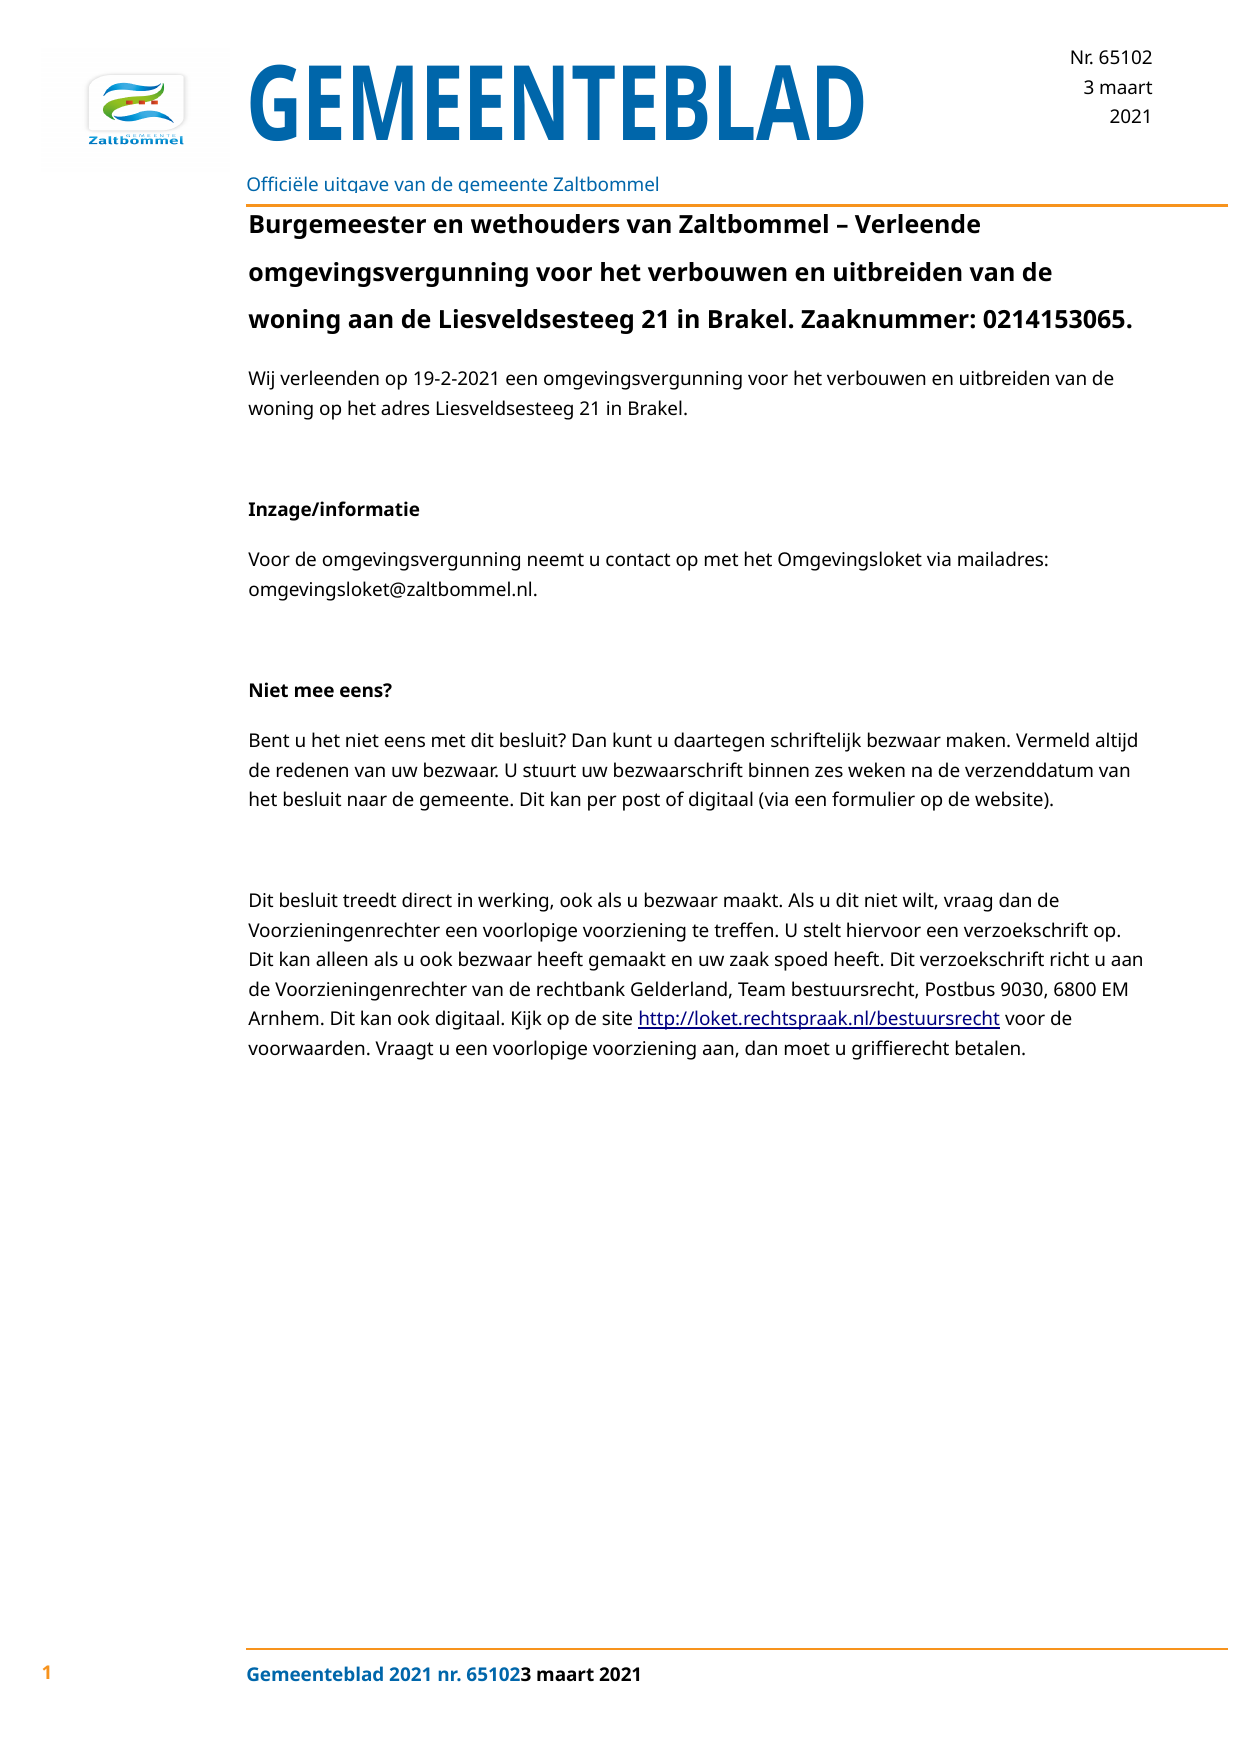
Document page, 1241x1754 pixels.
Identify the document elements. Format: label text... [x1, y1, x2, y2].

text Burgemeester en wethouders van Zaltbommel – Verleende omgevingsvergunning voor het verbouwen en uitbreiden van de woning aan de Liesveldsesteeg 21 in Brakel. Zaaknummer: 0214153065. [248, 207, 1152, 336]
picture [41, 47, 231, 172]
text Wij verleenden op 19-2-2021 een omgevingsvergunning voor het verbouwen en uitbreiden van de woning op het adres Liesveldsesteeg 21 in Brakel. [248, 366, 1152, 421]
text Dit besluit treedt direct in werking, ook als u bezwaar maakt. Als u dit niet wilt, vraag dan de Voorzieningenrechter een voorlopige voorziening te treffen. U stelt hiervoor een verzoekschrift op. Dit kan alleen als u ook bezwaar heeft gemaakt en uw zaak spoed heeft. Dit verzoekschrift richt u aan de Voorzieningenrechter van de rechtbank Gelderland, Team bestuursrecht, Postbus 9030, 6800 EM Arnhem. Dit kan ook digitaal. Kijk op de site http://loket.rechtspraak.nl/bestuursrecht voor de voorwaarden. Vraagt u een voorlopige voorziening aan, dan moet u griffierecht betalen. [248, 887, 1152, 1061]
text Inzage/informatie [248, 496, 1152, 522]
text Voor de omgevingsvergunning neemt u contact op met het Omgevingsloket via mailadres: omgevingsloket@zaltbommel.nl. [248, 546, 1152, 602]
text Bent u het niet eens met dit besluit? Dan kunt u daartegen schriftelijk bezwaar maken. Vermeld altijd de redenen van uw bezwaar. U stuurt uw bezwaarschrift binnen zes weken na de verzenddatum van het besluit naar de gemeente. Dit kan per post of digitaal (via een formulier op de website). [248, 727, 1152, 812]
text Niet mee eens? [248, 677, 1152, 702]
